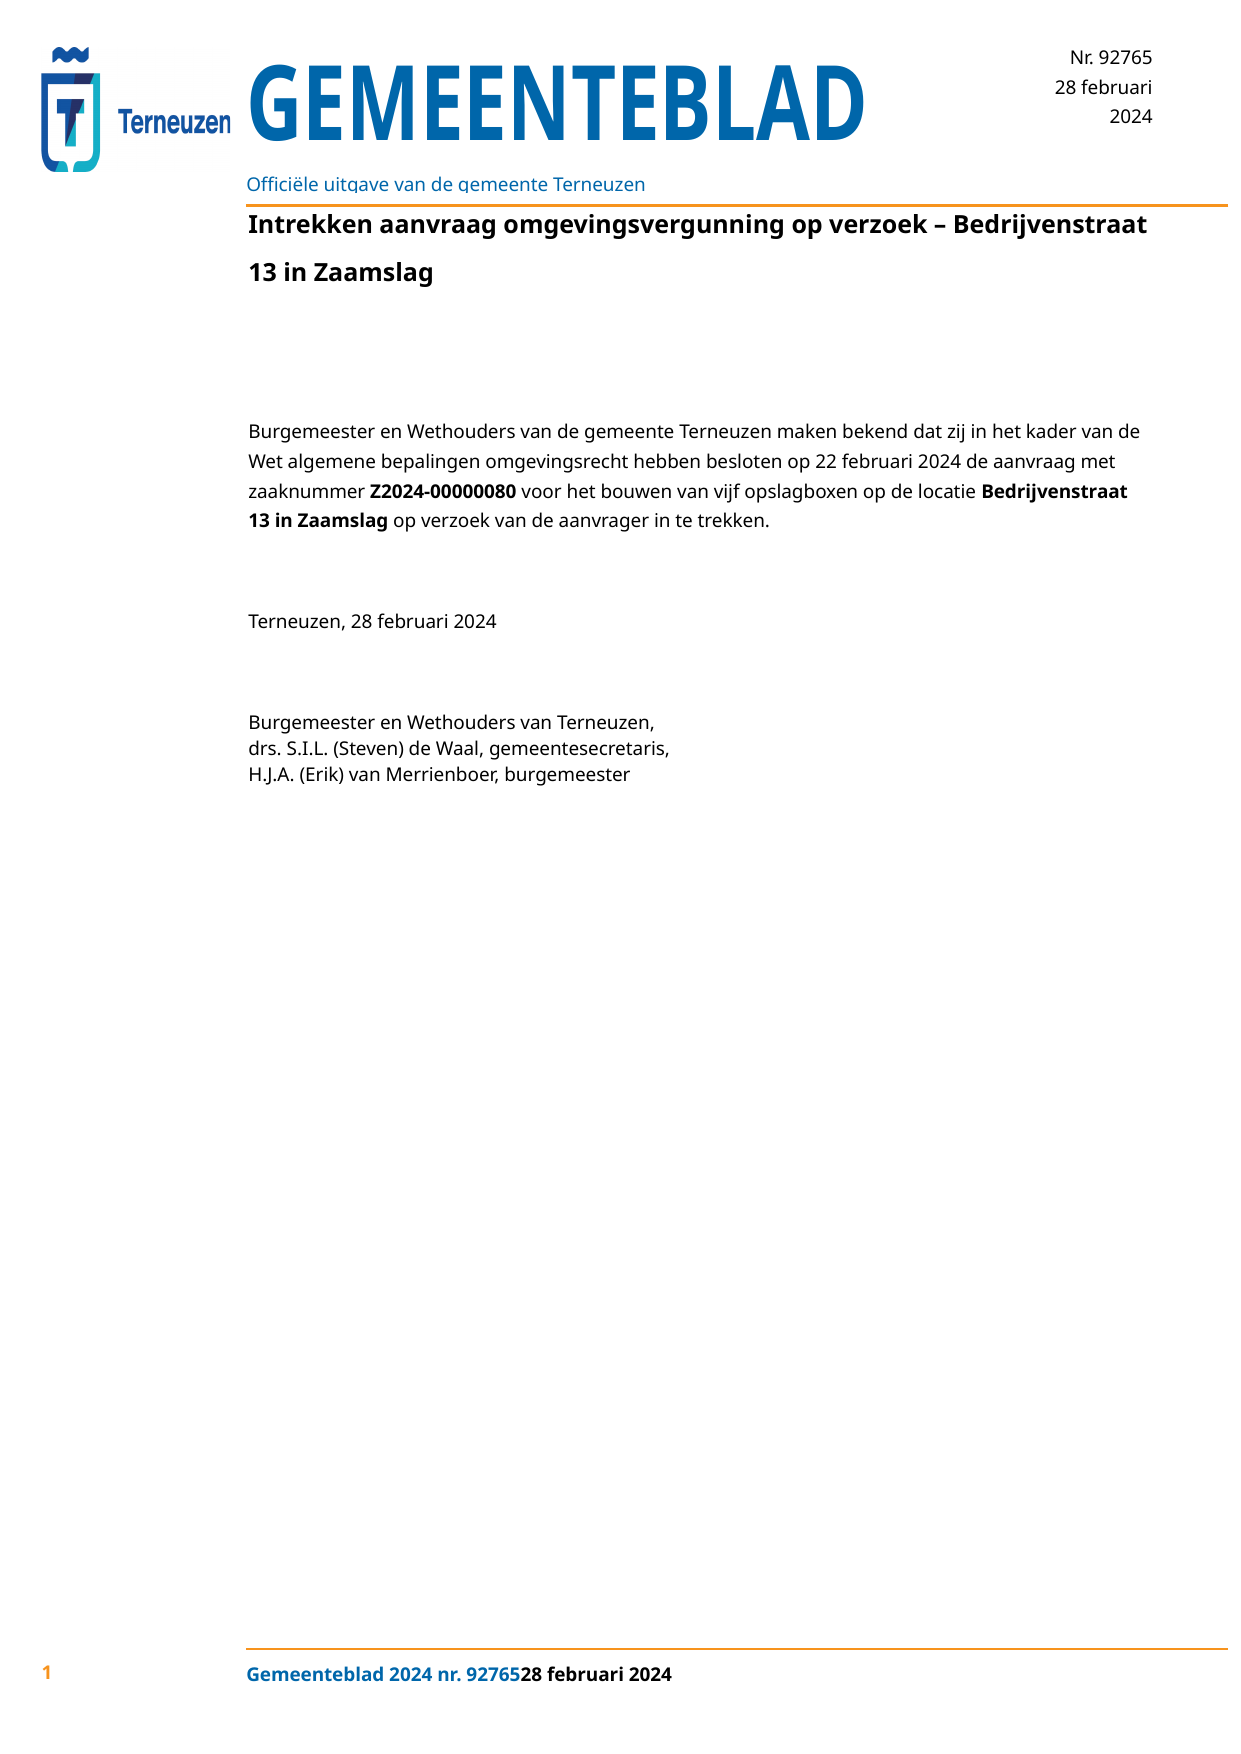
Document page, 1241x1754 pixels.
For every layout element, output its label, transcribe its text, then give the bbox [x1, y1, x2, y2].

table_cell [248, 786, 700, 812]
table_cell drs. S.I.L. (Steven) de Waal, gemeentesecretaris, [248, 735, 700, 761]
table_cell H.J.A. (Erik) van Merrienboer, burgemeester [248, 761, 1152, 786]
table_cell [700, 735, 1152, 761]
table_cell [700, 786, 1152, 812]
text Intrekken aanvraag omgevingsvergunning op verzoek – Bedrijvenstraat 13 in Zaamslag [248, 207, 1152, 288]
text Terneuzen, 28 februari 2024 [248, 608, 1152, 634]
text Burgemeester en Wethouders van de gemeente Terneuzen maken bekend dat zij in het kader van de Wet algemene bepalingen omgevingsrecht hebben besloten op 22 februari 2024 de aanvraag met zaaknummer Z2024-00000080 voor het bouwen van vijf opslagboxen op de locatie Bedrijvenstraat 13 in Zaamslag op verzoek van de aanvrager in te trekken. [248, 419, 1152, 533]
table_header Burgemeester en Wethouders van Terneuzen, [248, 709, 1152, 735]
picture [41, 47, 231, 172]
